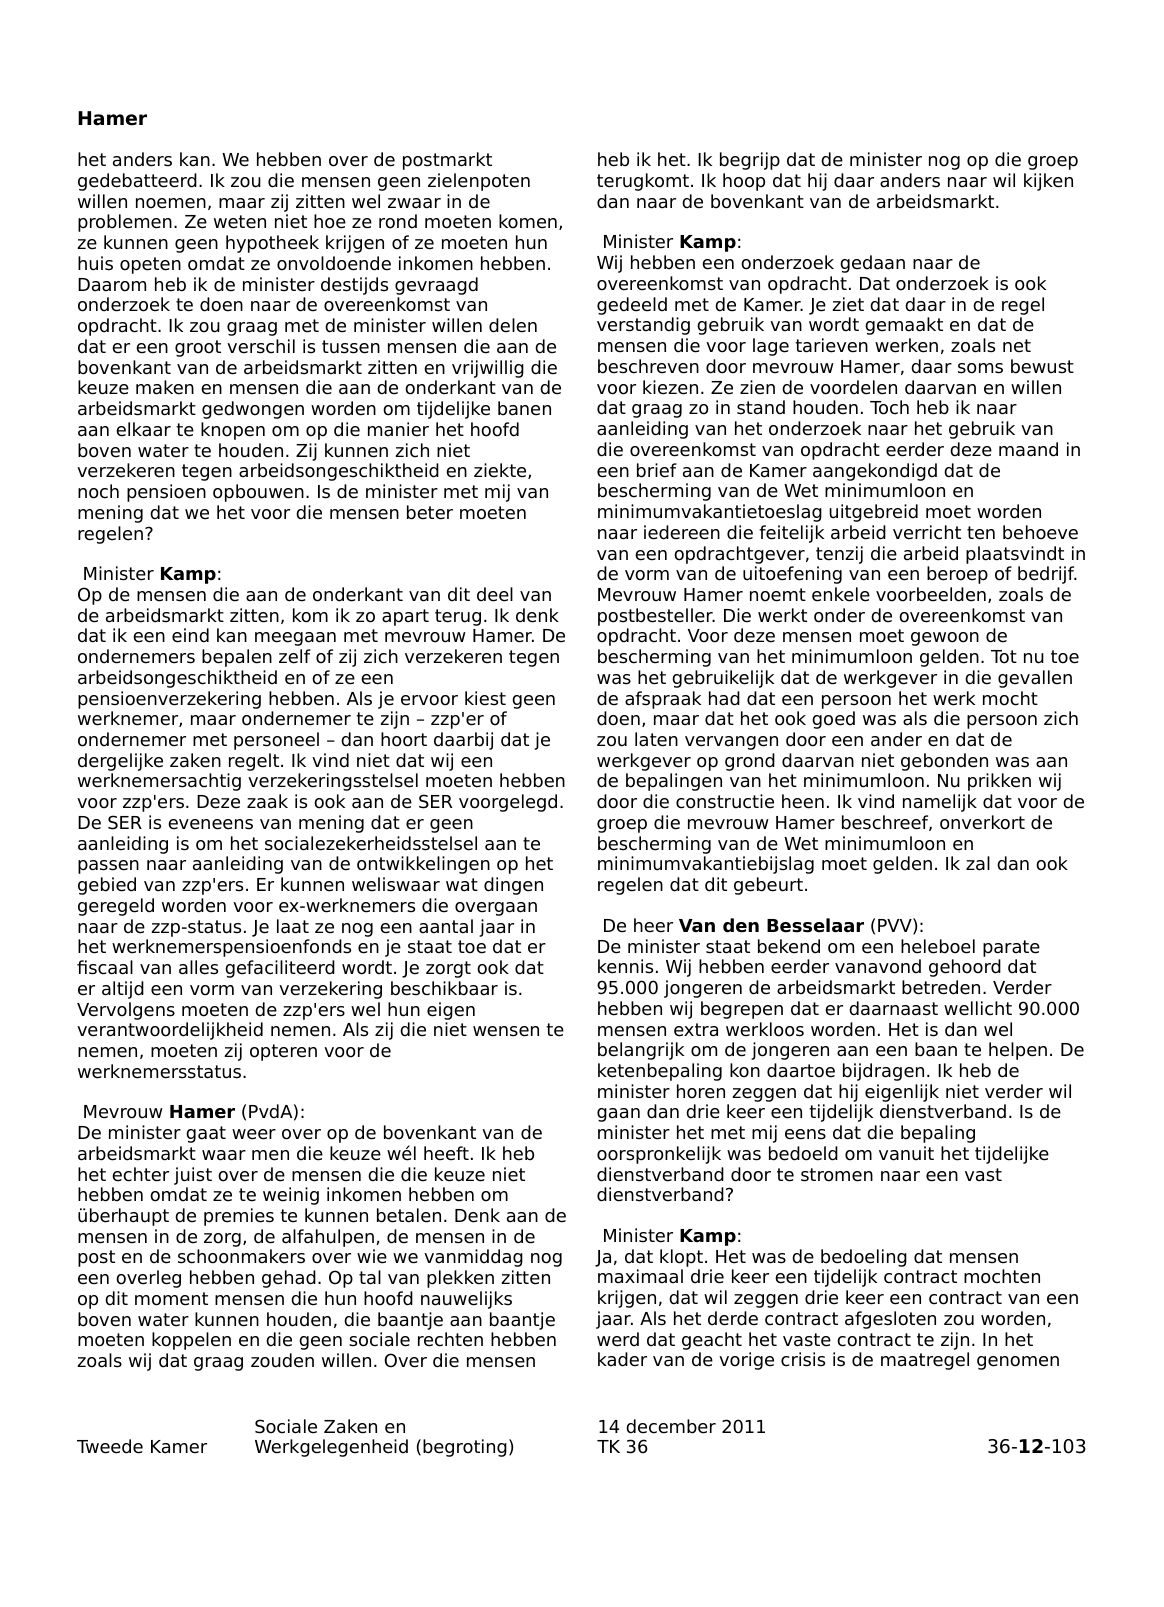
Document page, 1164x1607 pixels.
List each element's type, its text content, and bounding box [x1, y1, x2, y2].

text Ja, dat klopt. Het was de bedoeling dat mensen maximaal drie keer een tijdelijk contract mochten krijgen, dat wil zeggen drie keer een contract van een jaar. Als het derde contract afgesloten zou worden, werd dat geacht het vaste contract te zijn. In het kader van de vorige crisis is de maatregel genomen [596, 1247, 1087, 1371]
text Op de mensen die aan de onderkant van dit deel van de arbeidsmarkt zitten, kom ik zo apart terug. Ik denk dat ik een eind kan meegaan met mevrouw Hamer. De ondernemers bepalen zelf of zij zich verzekeren tegen arbeidsongeschiktheid en of ze een pensioenverzekering hebben. Als je ervoor kiest geen werknemer, maar ondernemer te zijn – zzp'er of ondernemer met personeel – dan hoort daarbij dat je dergelijke zaken regelt. Ik vind niet dat wij een werknemersachtig verzekeringsstelsel moeten hebben voor zzp'ers. Deze zaak is ook aan de SER voorgelegd. De SER is eveneens van mening dat er geen aanleiding is om het socialezekerheidsstelsel aan te passen naar aanleiding van de ontwikkelingen op het gebied van zzp'ers. Er kunnen weliswaar wat dingen geregeld worden voor ex-werknemers die overgaan naar de zzp-status. Je laat ze nog een aantal jaar in het werknemerspensioenfonds en je staat toe dat er fiscaal van alles gefaciliteerd wordt. Je zorgt ook dat er altijd een vorm van verzekering beschikbaar is. Vervolgens moeten de zzp'ers wel hun eigen verantwoordelijkheid nemen. Als zij die niet wensen te nemen, moeten zij opteren voor de werknemersstatus. [77, 585, 567, 1082]
text Mevrouw Hamer (PvdA): [77, 1102, 567, 1123]
text Minister Kamp: [77, 564, 567, 585]
text De minister staat bekend om een heleboel parate kennis. Wij hebben eerder vanavond gehoord dat 95.000 jongeren de arbeidsmarkt betreden. Verder hebben wij begrepen dat er daarnaast wellicht 90.000 mensen extra werkloos worden. Het is dan wel belangrijk om de jongeren aan een baan te helpen. De ketenbepaling kon daartoe bijdragen. Ik heb de minister horen zeggen dat hij eigenlijk niet verder wil gaan dan drie keer een tijdelijk dienstverband. Is de minister het met mij eens dat die bepaling oorspronkelijk was bedoeld om vanuit het tijdelijke dienstverband door te stromen naar een vast dienstverband? [596, 936, 1087, 1206]
text Wij hebben een onderzoek gedaan naar de overeenkomst van opdracht. Dat onderzoek is ook gedeeld met de Kamer. Je ziet dat daar in de regel verstandig gebruik van wordt gemaakt en dat de mensen die voor lage tarieven werken, zoals net beschreven door mevrouw Hamer, daar soms bewust voor kiezen. Ze zien de voordelen daarvan en willen dat graag zo in stand houden. Toch heb ik naar aanleiding van het onderzoek naar het gebruik van die overeenkomst van opdracht eerder deze maand in een brief aan de Kamer aangekondigd dat de bescherming van de Wet minimumloon en minimumvakantietoeslag uitgebreid moet worden naar iedereen die feitelijk arbeid verricht ten behoeve van een opdrachtgever, tenzij die arbeid plaatsvindt in de vorm van de uitoefening van een beroep of bedrijf. Mevrouw Hamer noemt enkele voorbeelden, zoals de postbesteller. Die werkt onder de overeenkomst van opdracht. Voor deze mensen moet gewoon de bescherming van het minimumloon gelden. Tot nu toe was het gebruikelijk dat de werkgever in die gevallen de afspraak had dat een persoon het werk mocht doen, maar dat het ook goed was als die persoon zich zou laten vervangen door een ander en dat de werkgever op grond daarvan niet gebonden was aan de bepalingen van het minimumloon. Nu prikken wij door die constructie heen. Ik vind namelijk dat voor de groep die mevrouw Hamer beschreef, onverkort de bescherming van de Wet minimumloon en minimumvakantiebijslag moet gelden. Ik zal dan ook regelen dat dit gebeurt. [596, 253, 1087, 896]
text Minister Kamp: [596, 232, 1087, 253]
text heb ik het. Ik begrijp dat de minister nog op die groep terugkomt. Ik hoop dat hij daar anders naar wil kijken dan naar de bovenkant van de arbeidsmarkt. [596, 150, 1087, 212]
text Minister Kamp: [596, 1226, 1087, 1247]
text het anders kan. We hebben over de postmarkt gedebatteerd. Ik zou die mensen geen zielenpoten willen noemen, maar zij zitten wel zwaar in de problemen. Ze weten niet hoe ze rond moeten komen, ze kunnen geen hypotheek krijgen of ze moeten hun huis opeten omdat ze onvoldoende inkomen hebben. Daarom heb ik de minister destijds gevraagd onderzoek te doen naar de overeenkomst van opdracht. Ik zou graag met de minister willen delen dat er een groot verschil is tussen mensen die aan de bovenkant van de arbeidsmarkt zitten en vrijwillig die keuze maken en mensen die aan de onderkant van de arbeidsmarkt gedwongen worden om tijdelijke banen aan elkaar te knopen om op die manier het hoofd boven water te houden. Zij kunnen zich niet verzekeren tegen arbeidsongeschiktheid en ziekte, noch pensioen opbouwen. Is de minister met mij van mening dat we het voor die mensen beter moeten regelen? [77, 150, 567, 544]
text De minister gaat weer over op de bovenkant van de arbeidsmarkt waar men die keuze wél heeft. Ik heb het echter juist over de mensen die die keuze niet hebben omdat ze te weinig inkomen hebben om überhaupt de premies te kunnen betalen. Denk aan de mensen in de zorg, de alfahulpen, de mensen in de post en de schoonmakers over wie we vanmiddag nog een overleg hebben gehad. Op tal van plekken zitten op dit moment mensen die hun hoofd nauwelijks boven water kunnen houden, die baantje aan baantje moeten koppelen en die geen sociale rechten hebben zoals wij dat graag zouden willen. Over die mensen [77, 1123, 567, 1372]
text De heer Van den Besselaar (PVV): [596, 916, 1087, 936]
